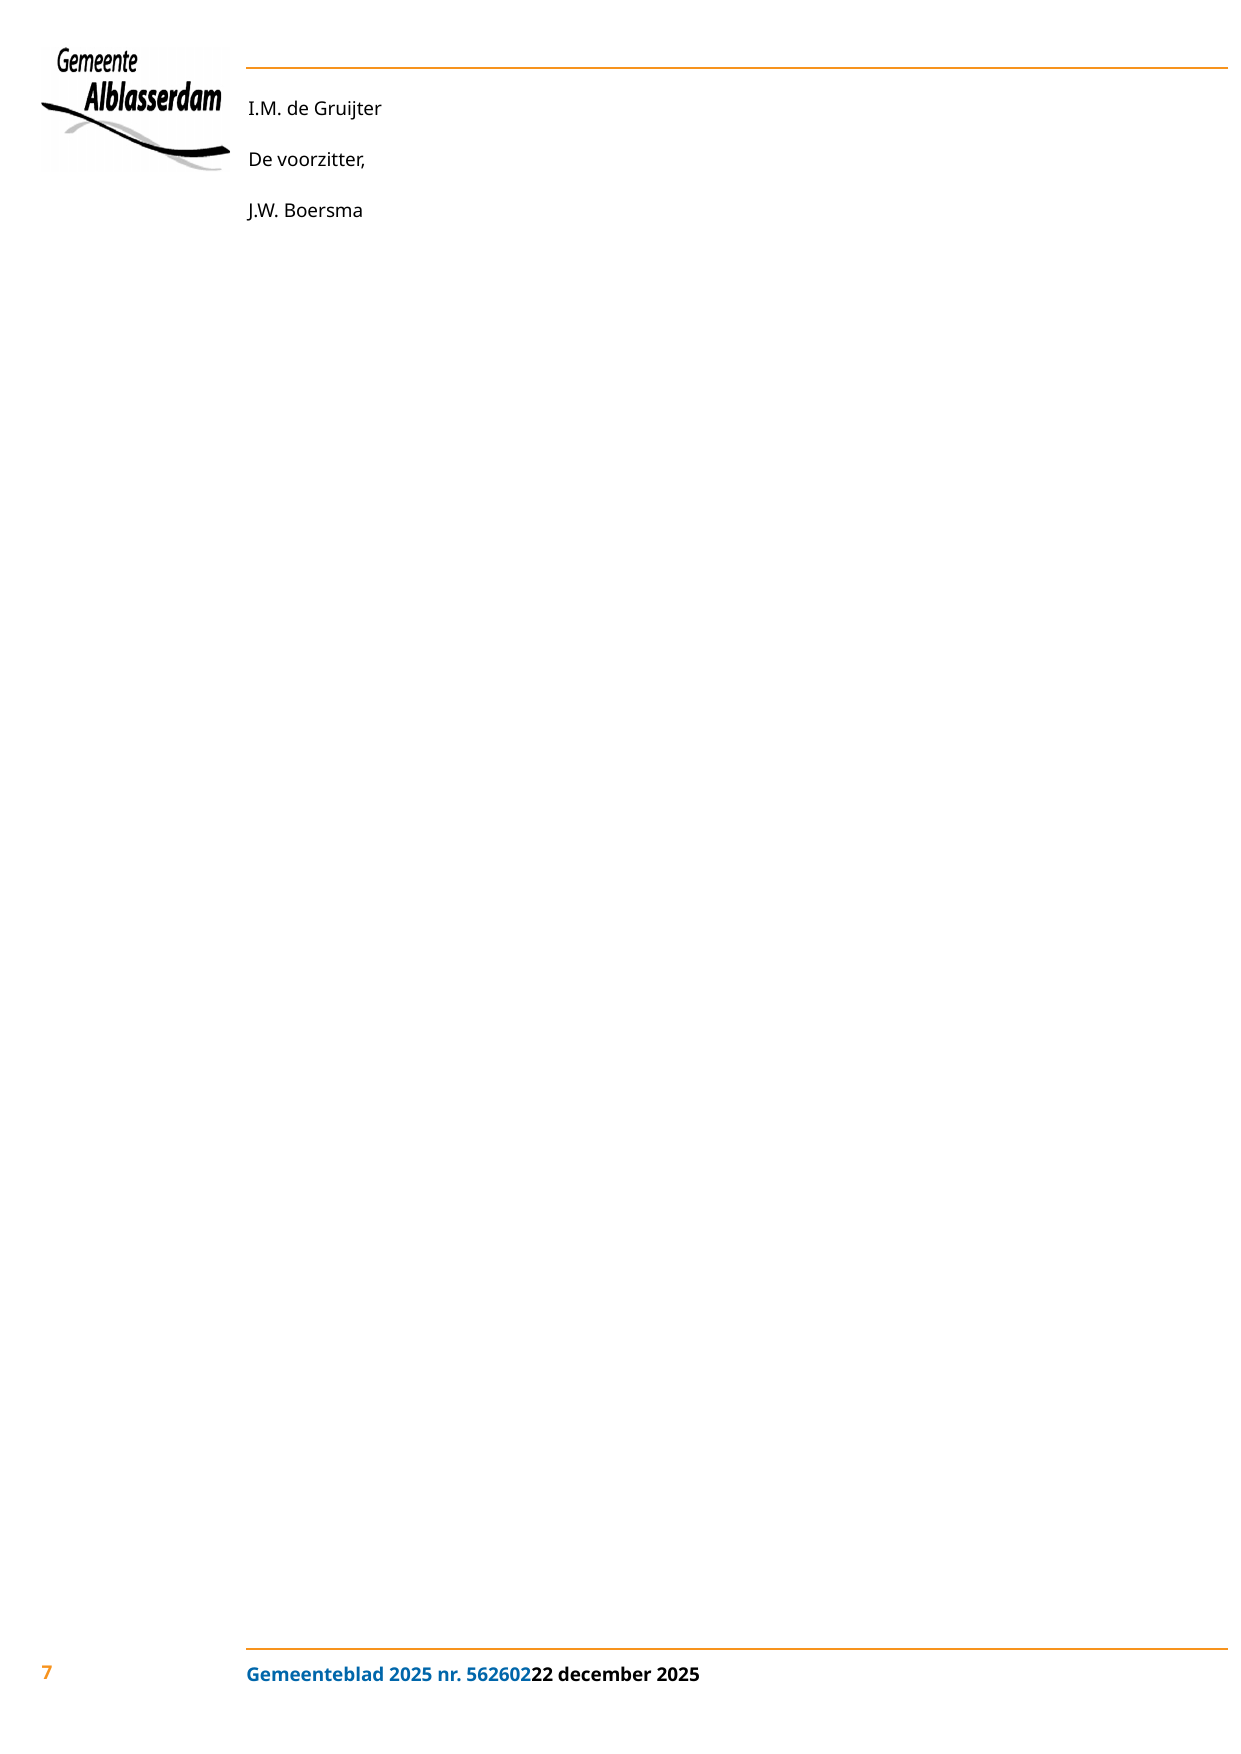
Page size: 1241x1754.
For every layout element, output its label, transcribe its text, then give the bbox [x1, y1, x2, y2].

text J.W. Boersma [248, 198, 1152, 223]
text I.M. de Gruijter [248, 95, 1152, 121]
text De voorzitter, [248, 146, 1152, 172]
picture [41, 47, 231, 172]
